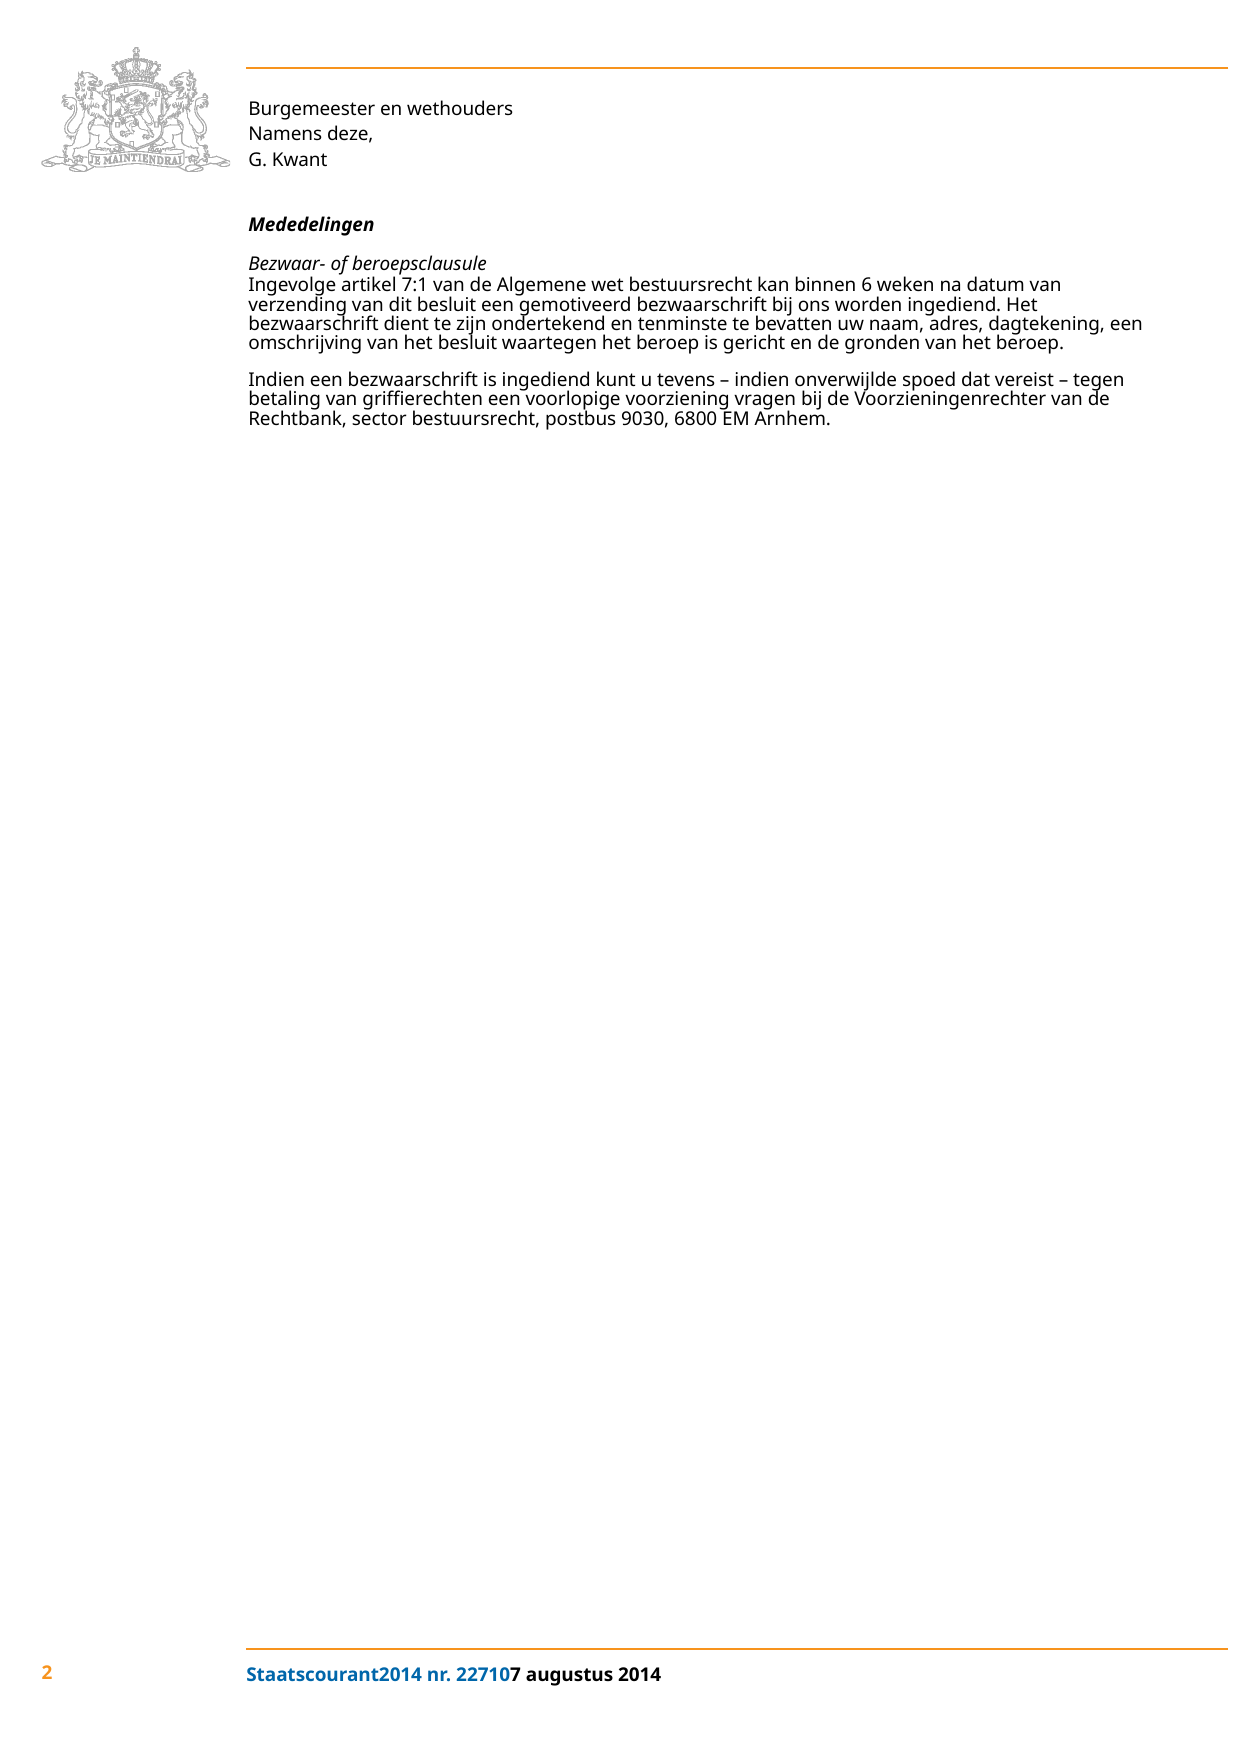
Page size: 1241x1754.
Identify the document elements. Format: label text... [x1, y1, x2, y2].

text Ingevolge artikel 7:1 van de Algemene wet bestuursrecht kan binnen 6 weken na datum van verzending van dit besluit een gemotiveerd bezwaarschrift bij ons worden ingediend. Het bezwaarschrift dient te zijn ondertekend en tenminste te bevatten uw naam, adres, dagtekening, een omschrijving van het besluit waartegen het beroep is gericht en de gronden van het beroep. [248, 276, 1152, 353]
text Indien een bezwaarschrift is ingediend kunt u tevens – indien onverwijlde spoed dat vereist – tegen betaling van griffierechten een voorlopige voorziening vragen bij de Voorzieningenrechter van de Rechtbank, sector bestuursrecht, postbus 9030, 6800 EM Arnhem. [248, 371, 1152, 429]
picture [41, 47, 231, 172]
text Mededelingen [248, 211, 1152, 237]
text Bezwaar- of beroepsclausule [248, 251, 1152, 276]
text Namens deze, [248, 121, 1152, 146]
text G. Kwant [248, 146, 1152, 172]
text Burgemeester en wethouders [248, 95, 1152, 121]
